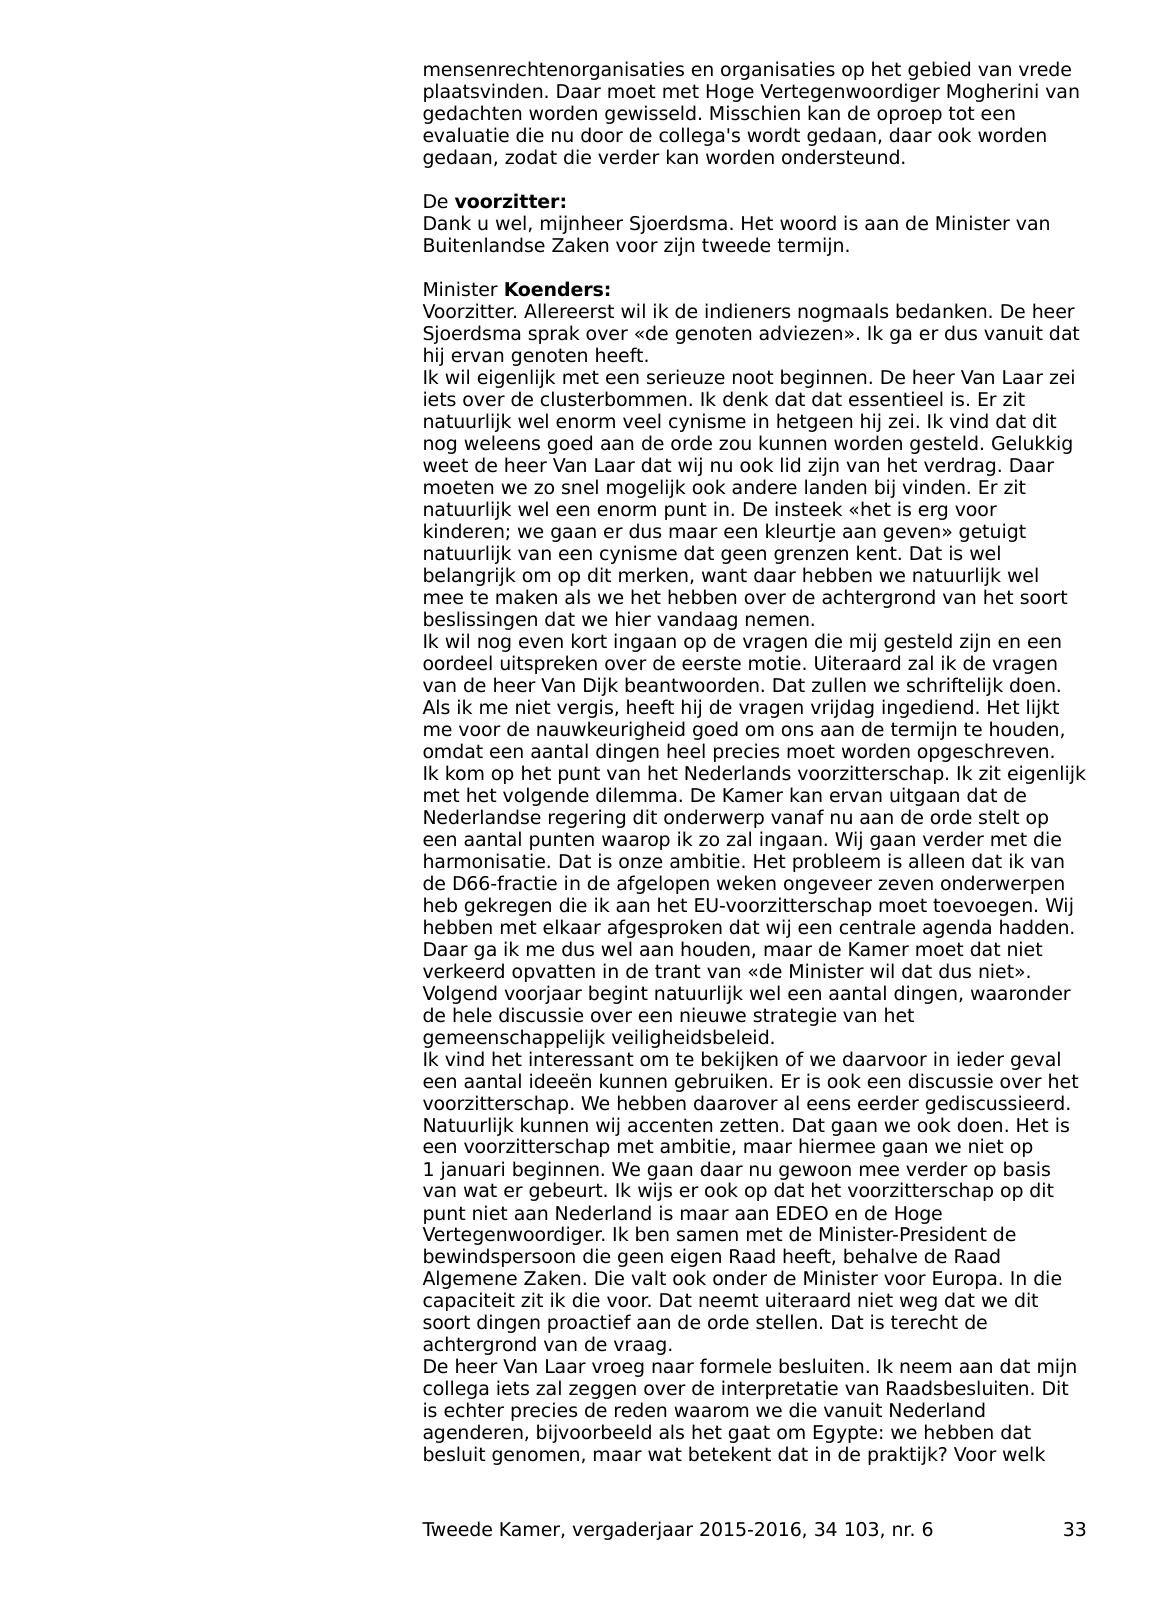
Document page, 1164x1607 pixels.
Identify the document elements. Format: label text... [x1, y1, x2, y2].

text De heer Van Laar vroeg naar formele besluiten. Ik neem aan dat mijn collega iets zal zeggen over de interpretatie van Raadsbesluiten. Dit is echter precies de reden waarom we die vanuit Nederland agenderen, bijvoorbeeld als het gaat om Egypte: we hebben dat besluit genomen, maar wat betekent dat in de praktijk? Voor welk [422, 1356, 1087, 1466]
text Ik kom op het punt van het Nederlands voorzitterschap. Ik zit eigenlijk met het volgende dilemma. De Kamer kan ervan uitgaan dat de Nederlandse regering dit onderwerp vanaf nu aan de orde stelt op een aantal punten waarop ik zo zal ingaan. Wij gaan verder met die harmonisatie. Dat is onze ambitie. Het probleem is alleen dat ik van de D66-fractie in de afgelopen weken ongeveer zeven onderwerpen heb gekregen die ik aan het EU-voorzitterschap moet toevoegen. Wij hebben met elkaar afgesproken dat wij een centrale agenda hadden. Daar ga ik me dus wel aan houden, maar de Kamer moet dat niet verkeerd opvatten in de trant van «de Minister wil dat dus niet». Volgend voorjaar begint natuurlijk wel een aantal dingen, waaronder de hele discussie over een nieuwe strategie van het gemeenschappelijk veiligheidsbeleid. [422, 763, 1087, 1048]
text Minister Koenders: [422, 279, 1087, 301]
text De voorzitter: [422, 191, 1087, 213]
text Ik vind het interessant om te bekijken of we daarvoor in ieder geval een aantal ideeën kunnen gebruiken. Er is ook een discussie over het voorzitterschap. We hebben daarover al eens eerder gediscussieerd. Natuurlijk kunnen wij accenten zetten. Dat gaan we ook doen. Het is een voorzitterschap met ambitie, maar hiermee gaan we niet op 1 januari beginnen. We gaan daar nu gewoon mee verder op basis van wat er gebeurt. Ik wijs er ook op dat het voorzitterschap op dit punt niet aan Nederland is maar aan EDEO en de Hoge Vertegenwoordiger. Ik ben samen met de Minister-President de bewindspersoon die geen eigen Raad heeft, behalve de Raad Algemene Zaken. Die valt ook onder de Minister voor Europa. In die capaciteit zit ik die voor. Dat neemt uiteraard niet weg dat we dit soort dingen proactief aan de orde stellen. Dat is terecht de achtergrond van de vraag. [422, 1048, 1087, 1356]
text mensenrechtenorganisaties en organisaties op het gebied van vrede plaatsvinden. Daar moet met Hoge Vertegenwoordiger Mogherini van gedachten worden gewisseld. Misschien kan de oproep tot een evaluatie die nu door de collega's wordt gedaan, daar ook worden gedaan, zodat die verder kan worden ondersteund. [422, 59, 1087, 169]
text Voorzitter. Allereerst wil ik de indieners nogmaals bedanken. De heer Sjoerdsma sprak over «de genoten adviezen». Ik ga er dus vanuit dat hij ervan genoten heeft. [422, 301, 1087, 367]
text Dank u wel, mijnheer Sjoerdsma. Het woord is aan de Minister van Buitenlandse Zaken voor zijn tweede termijn. [422, 213, 1087, 257]
text Ik wil nog even kort ingaan op de vragen die mij gesteld zijn en een oordeel uitspreken over de eerste motie. Uiteraard zal ik de vragen van de heer Van Dijk beantwoorden. Dat zullen we schriftelijk doen. Als ik me niet vergis, heeft hij de vragen vrijdag ingediend. Het lijkt me voor de nauwkeurigheid goed om ons aan de termijn te houden, omdat een aantal dingen heel precies moet worden opgeschreven. [422, 631, 1087, 763]
text Ik wil eigenlijk met een serieuze noot beginnen. De heer Van Laar zei iets over de clusterbommen. Ik denk dat dat essentieel is. Er zit natuurlijk wel enorm veel cynisme in hetgeen hij zei. Ik vind dat dit nog weleens goed aan de orde zou kunnen worden gesteld. Gelukkig weet de heer Van Laar dat wij nu ook lid zijn van het verdrag. Daar moeten we zo snel mogelijk ook andere landen bij vinden. Er zit natuurlijk wel een enorm punt in. De insteek «het is erg voor kinderen; we gaan er dus maar een kleurtje aan geven» getuigt natuurlijk van een cynisme dat geen grenzen kent. Dat is wel belangrijk om op dit merken, want daar hebben we natuurlijk wel mee te maken als we het hebben over de achtergrond van het soort beslissingen dat we hier vandaag nemen. [422, 367, 1087, 631]
